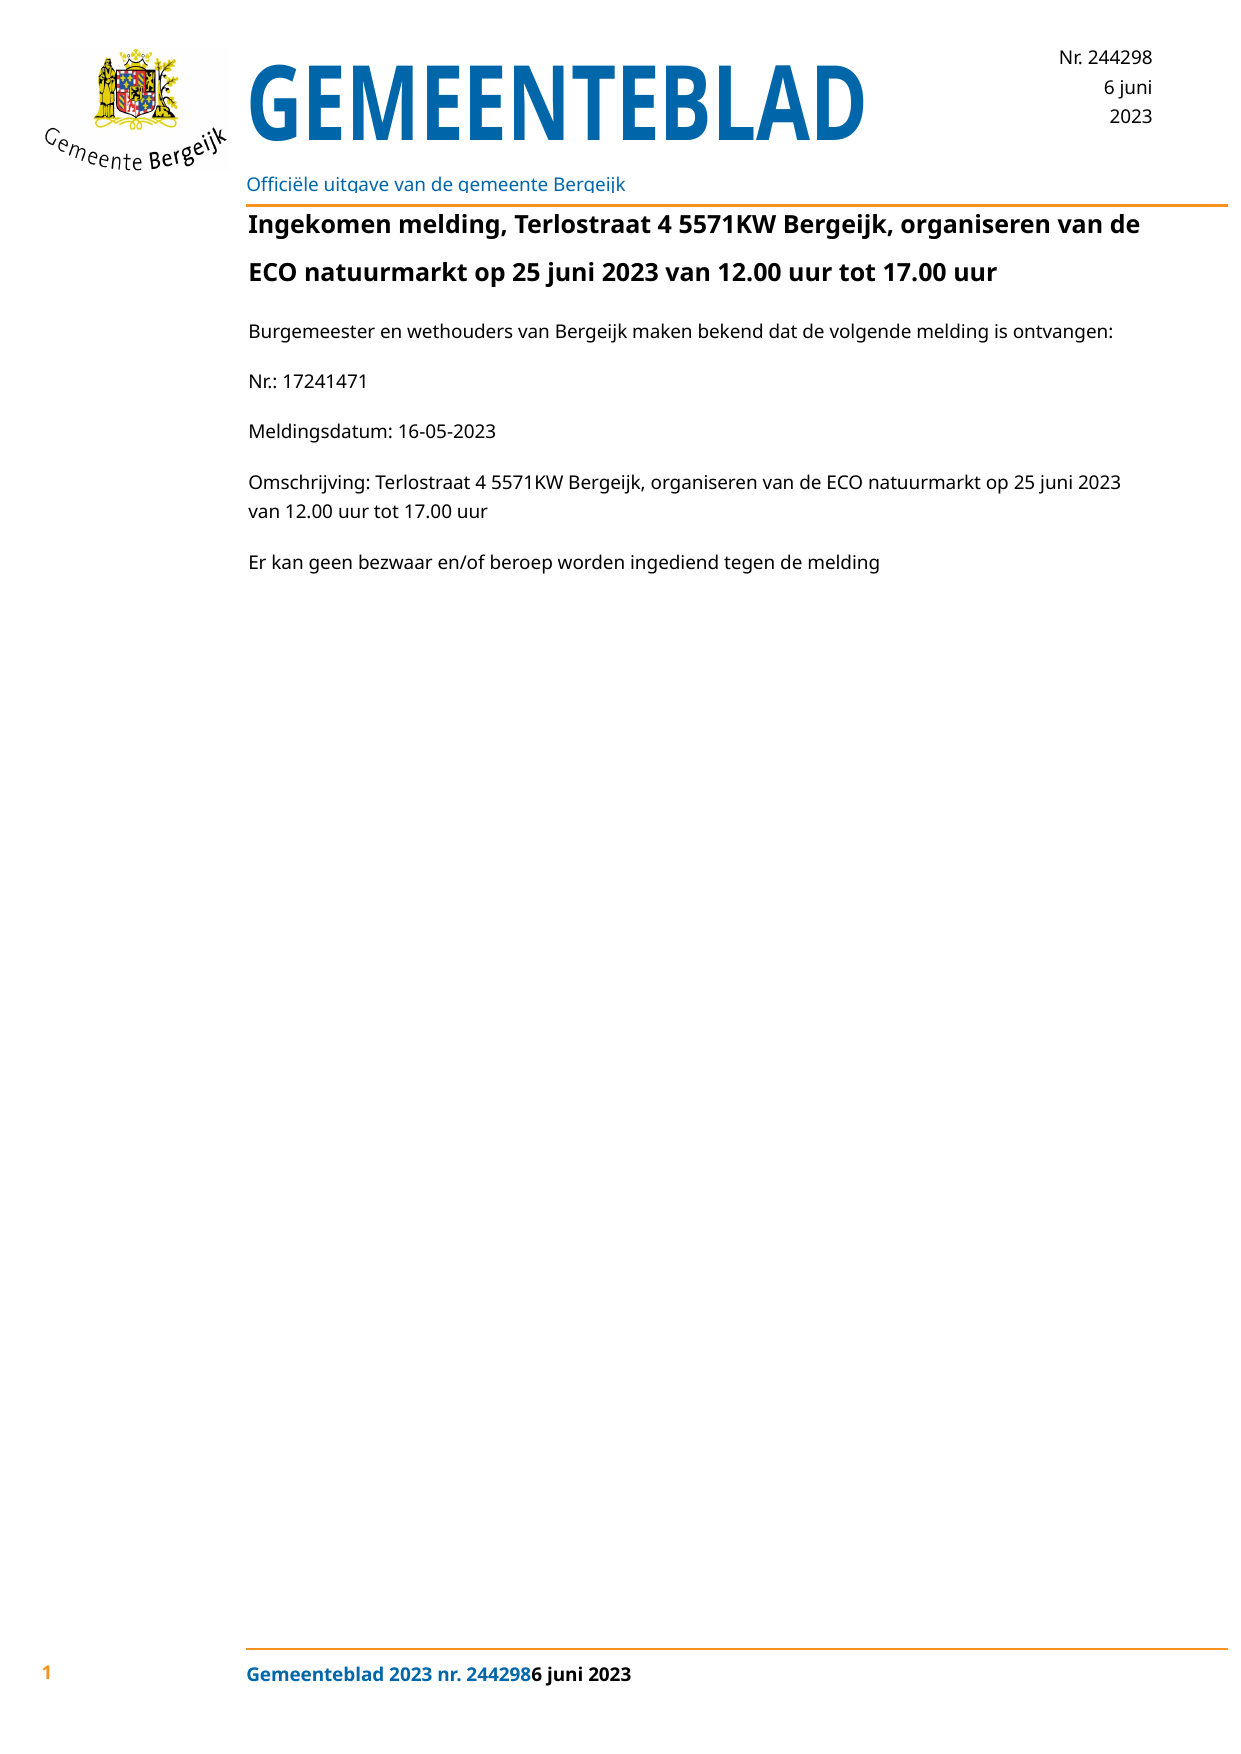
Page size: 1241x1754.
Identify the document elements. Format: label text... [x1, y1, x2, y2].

text Burgemeester en wethouders van Bergeijk maken bekend dat de volgende melding is ontvangen: [248, 318, 1152, 344]
text Omschrijving: Terlostraat 4 5571KW Bergeijk, organiseren van de ECO natuurmarkt op 25 juni 2023 van 12.00 uur tot 17.00 uur [248, 469, 1152, 524]
picture [41, 47, 231, 172]
text Er kan geen bezwaar en/of beroep worden ingediend tegen de melding [248, 549, 1152, 575]
text Meldingsdatum: 16-05-2023 [248, 419, 1152, 444]
text Nr.: 17241471 [248, 368, 1152, 394]
text Ingekomen melding, Terlostraat 4 5571KW Bergeijk, organiseren van de ECO natuurmarkt op 25 juni 2023 van 12.00 uur tot 17.00 uur [248, 207, 1152, 288]
